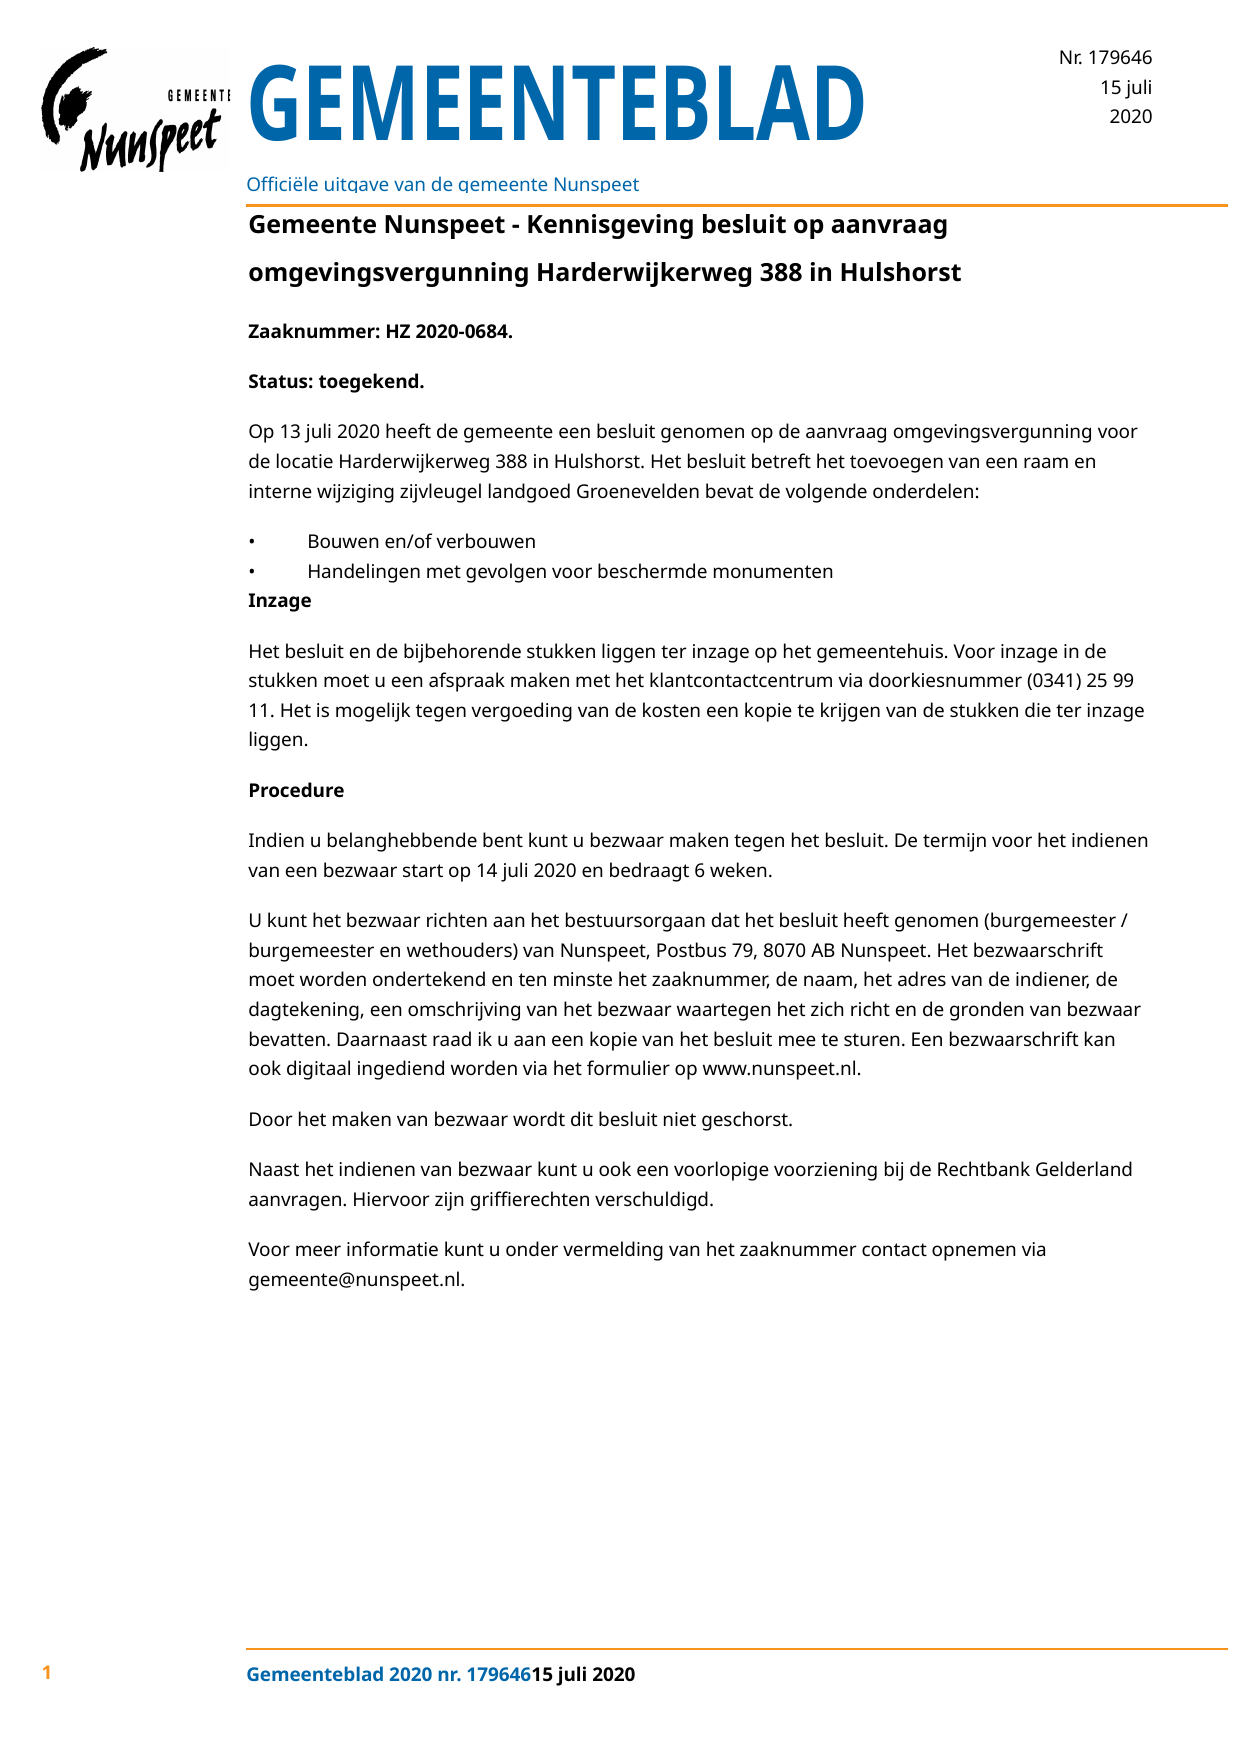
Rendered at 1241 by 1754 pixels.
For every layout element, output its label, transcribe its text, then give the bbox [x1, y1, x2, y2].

text Gemeente Nunspeet - Kennisgeving besluit op aanvraag omgevingsvergunning Harderwijkerweg 388 in Hulshorst [248, 207, 1152, 288]
text Zaaknummer: HZ 2020-0684. [248, 318, 1152, 344]
text Naast het indienen van bezwaar kunt u ook een voorlopige voorziening bij de Rechtbank Gelderland aanvragen. Hiervoor zijn griffierechten verschuldigd. [248, 1156, 1152, 1212]
text U kunt het bezwaar richten aan het bestuursorgaan dat het besluit heeft genomen (burgemeester / burgemeester en wethouders) van Nunspeet, Postbus 79, 8070 AB Nunspeet. Het bezwaarschrift moet worden ondertekend en ten minste het zaaknummer, de naam, het adres van de indiener, de dagtekening, een omschrijving van het bezwaar waartegen het zich richt en de gronden van bezwaar bevatten. Daarnaast raad ik u aan een kopie van het besluit mee te sturen. Een bezwaarschrift kan ook digitaal ingediend worden via het formulier op www.nunspeet.nl. [248, 907, 1152, 1081]
text Door het maken van bezwaar wordt dit besluit niet geschorst. [248, 1106, 1152, 1132]
picture [41, 47, 231, 172]
text Het besluit en de bijbehorende stukken liggen ter inzage op het gemeentehuis. Voor inzage in de stukken moet u een afspraak maken met het klantcontactcentrum via doorkiesnummer (0341) 25 99 11. Het is mogelijk tegen vergoeding van de kosten een kopie te krijgen van de stukken die ter inzage liggen. [248, 638, 1152, 752]
text Voor meer informatie kunt u onder vermelding van het zaaknummer contact opnemen via gemeente@nunspeet.nl. [248, 1236, 1152, 1292]
text Indien u belanghebbende bent kunt u bezwaar maken tegen het besluit. De termijn voor het indienen van een bezwaar start op 14 juli 2020 en bedraagt 6 weken. [248, 827, 1152, 883]
text Status: toegekend. [248, 368, 1152, 394]
text Op 13 juli 2020 heeft de gemeente een besluit genomen op de aanvraag omgevingsvergunning voor de locatie Harderwijkerweg 388 in Hulshorst. Het besluit betreft het toevoegen van een raam en interne wijziging zijvleugel landgoed Groenevelden bevat de volgende onderdelen: [248, 419, 1152, 504]
list Handelingen met gevolgen voor beschermde monumenten [248, 558, 1152, 584]
text Inzage [248, 587, 1152, 613]
list Bouwen en/of verbouwen [248, 528, 1152, 554]
text Procedure [248, 777, 1152, 803]
